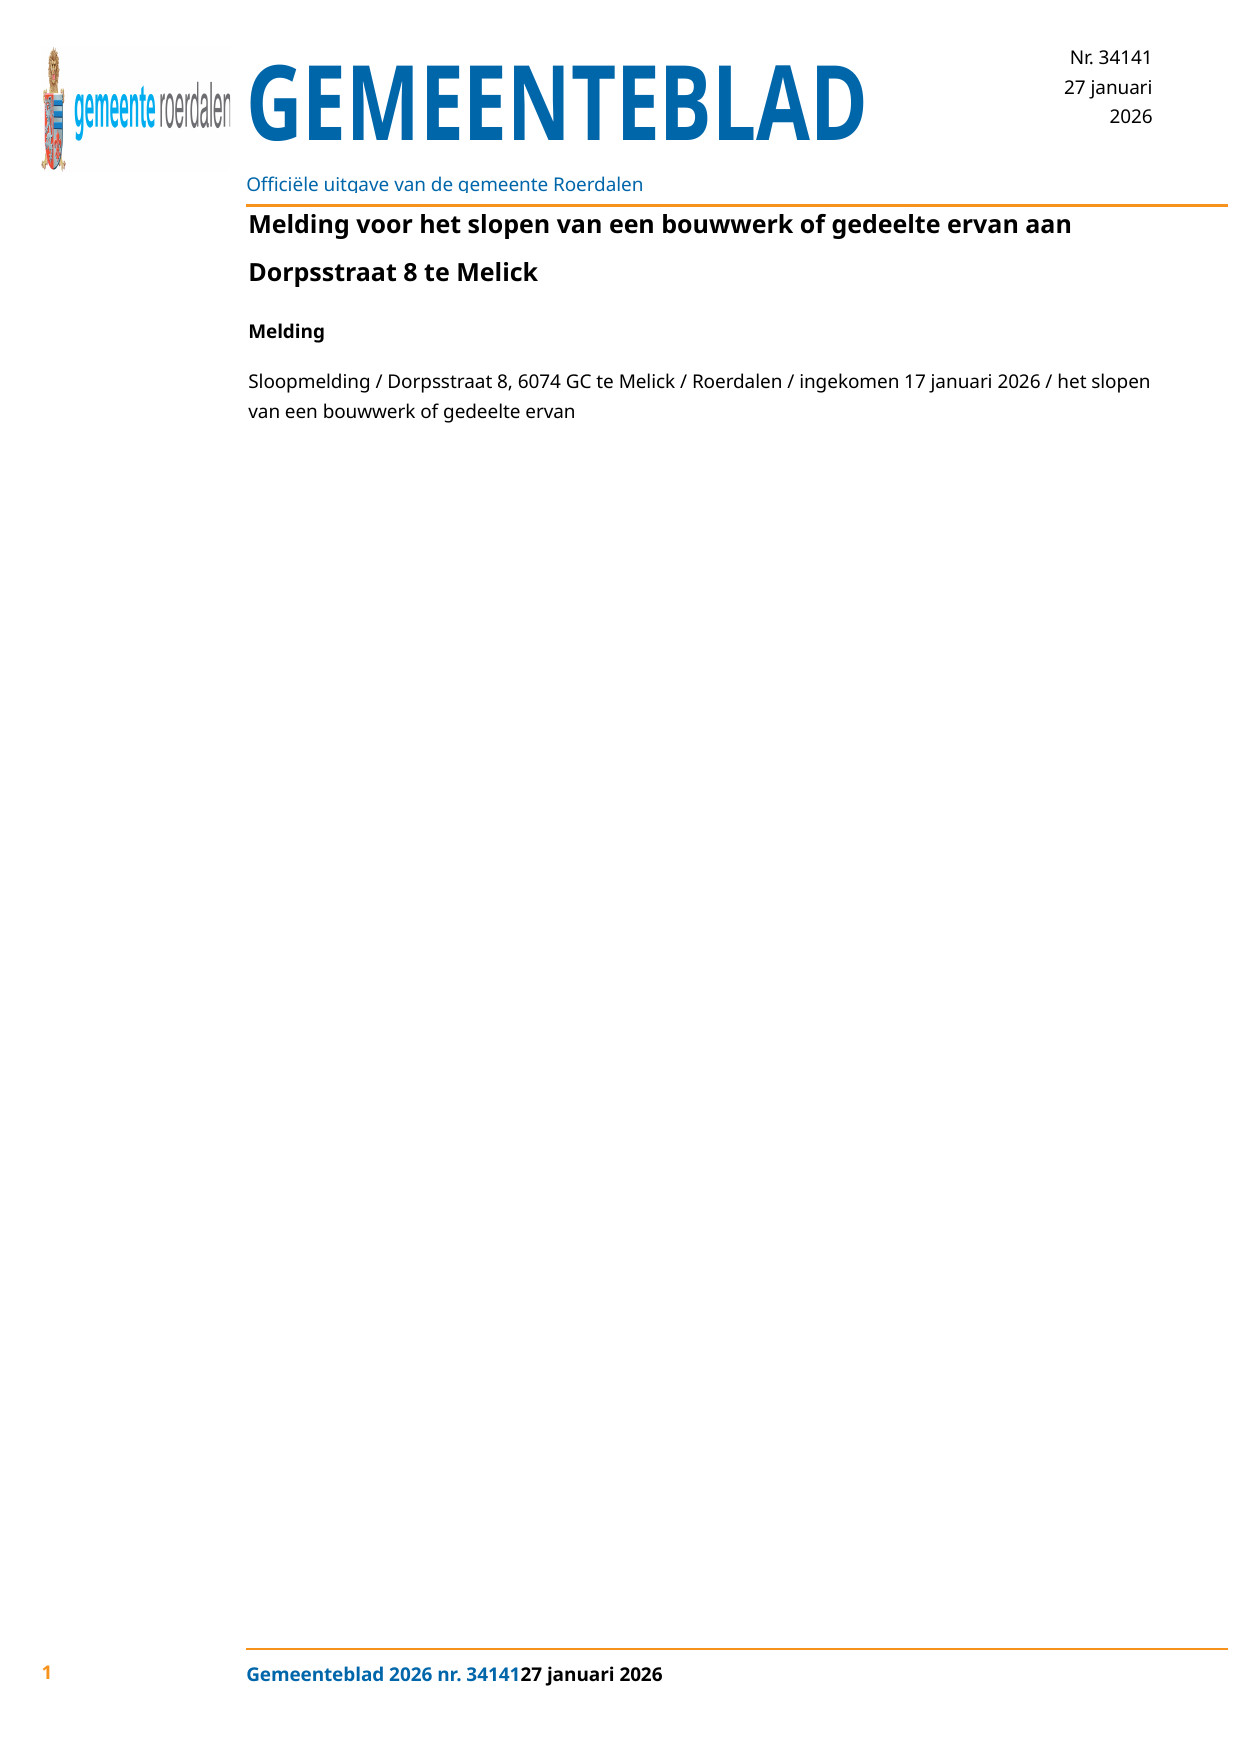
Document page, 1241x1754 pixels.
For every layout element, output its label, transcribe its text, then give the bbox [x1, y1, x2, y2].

picture [41, 47, 231, 172]
text Melding [248, 318, 1152, 344]
text Melding voor het slopen van een bouwwerk of gedeelte ervan aan Dorpsstraat 8 te Melick [248, 207, 1152, 288]
text Sloopmelding / Dorpsstraat 8, 6074 GC te Melick / Roerdalen / ingekomen 17 januari 2026 / het slopen van een bouwwerk of gedeelte ervan [248, 368, 1152, 424]
